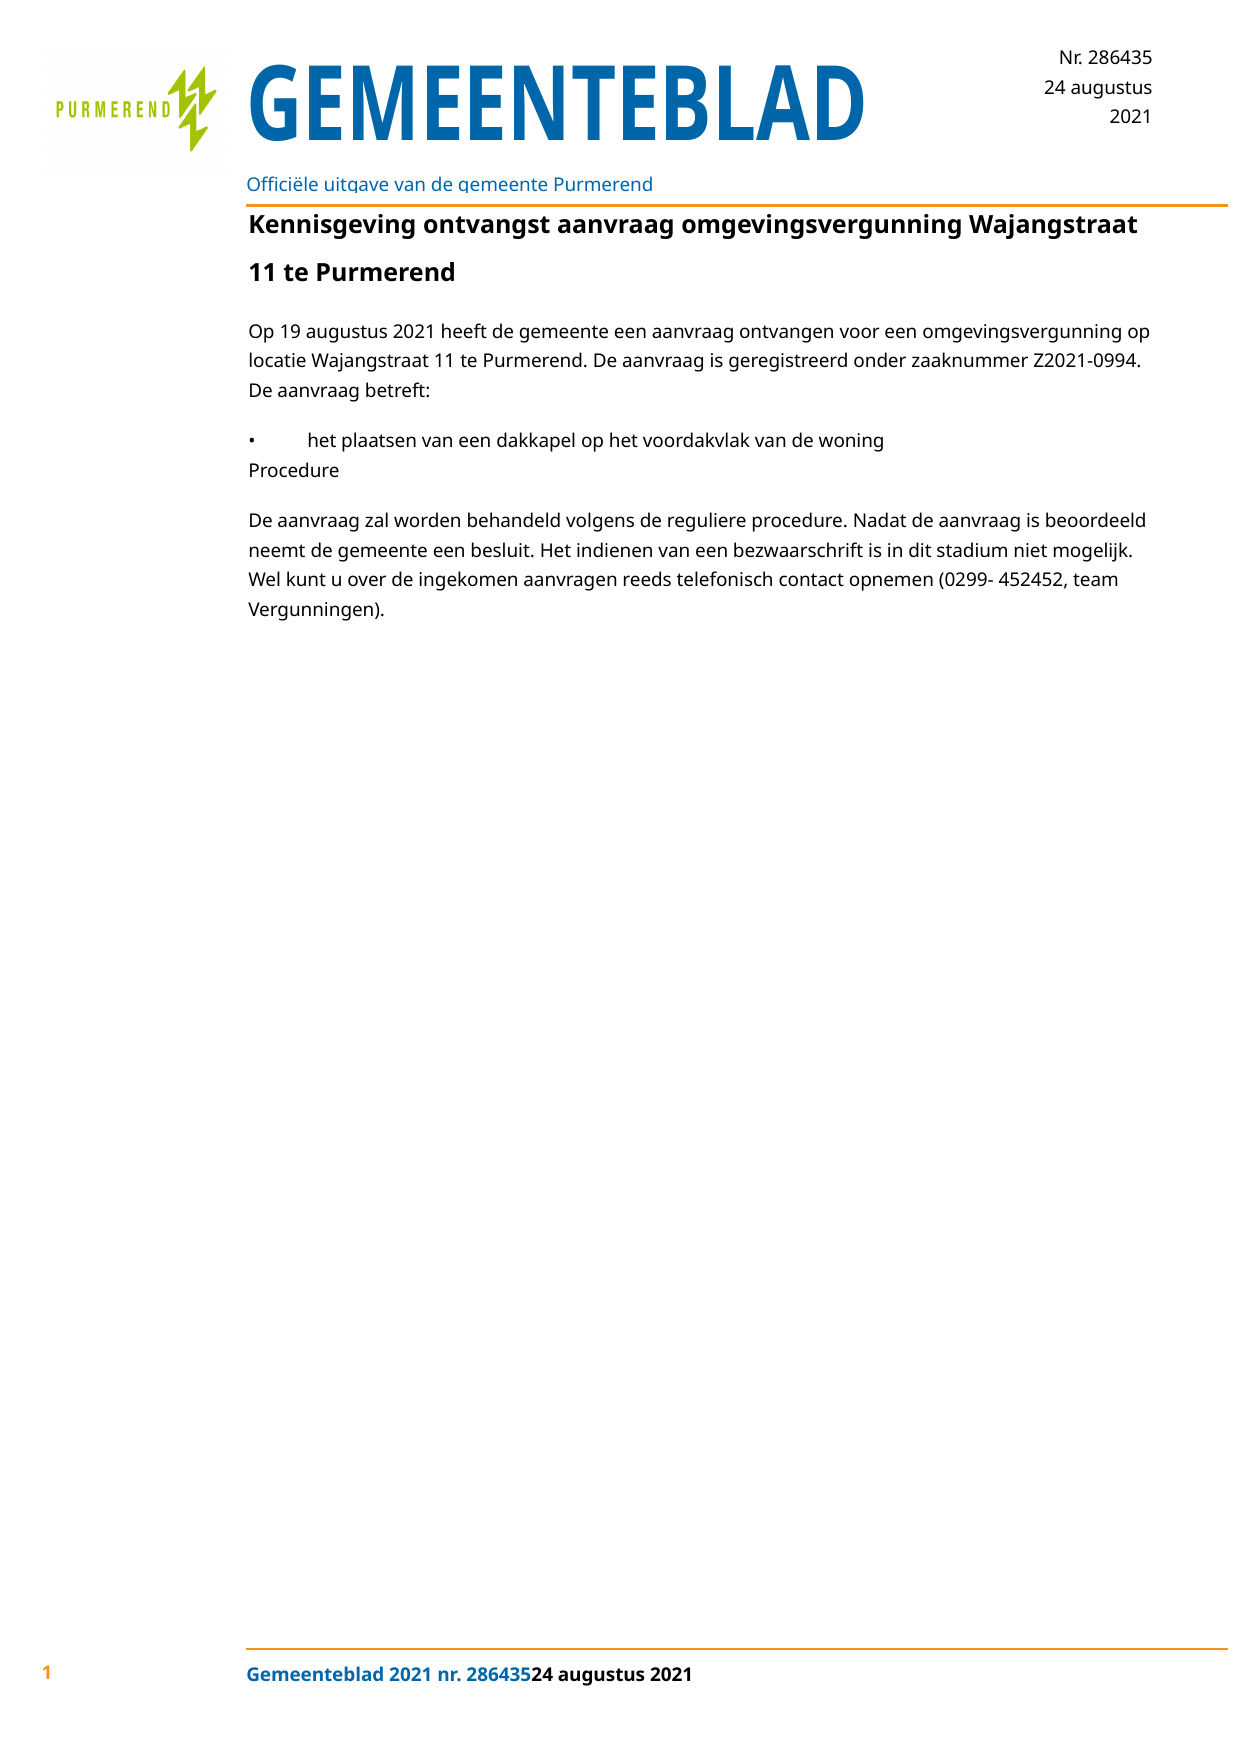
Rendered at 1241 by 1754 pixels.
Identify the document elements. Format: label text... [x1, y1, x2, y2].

picture [41, 47, 231, 172]
text De aanvraag zal worden behandeld volgens de reguliere procedure. Nadat de aanvraag is beoordeeld neemt de gemeente een besluit. Het indienen van een bezwaarschrift is in dit stadium niet mogelijk. Wel kunt u over de ingekomen aanvragen reeds telefonisch contact opnemen (0299- 452452, team Vergunningen). [248, 507, 1152, 622]
text Procedure [248, 457, 1152, 483]
list het plaatsen van een dakkapel op het voordakvlak van de woning [248, 427, 1152, 453]
text Op 19 augustus 2021 heeft de gemeente een aanvraag ontvangen voor een omgevingsvergunning op locatie Wajangstraat 11 te Purmerend. De aanvraag is geregistreerd onder zaaknummer Z2021-0994. De aanvraag betreft: [248, 318, 1152, 403]
text Kennisgeving ontvangst aanvraag omgevingsvergunning Wajangstraat 11 te Purmerend [248, 207, 1152, 288]
